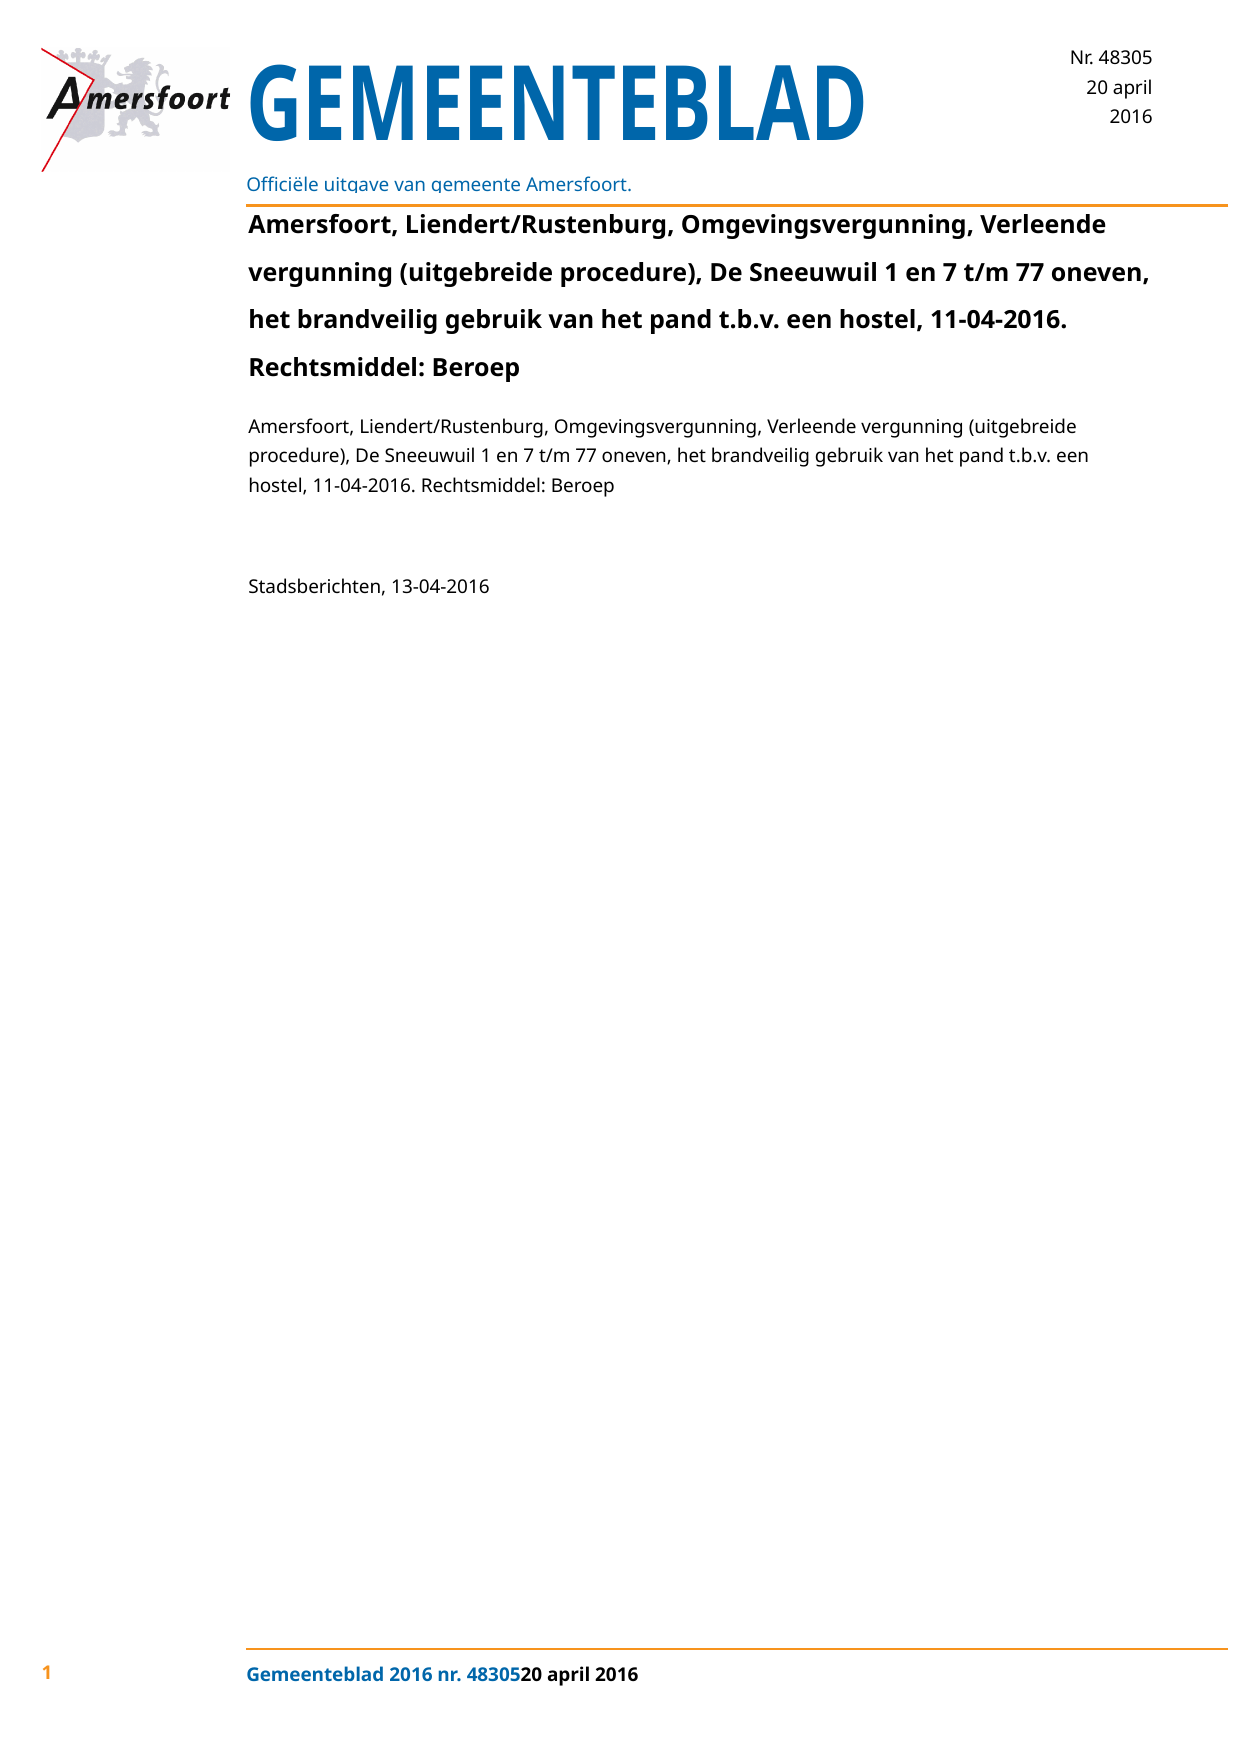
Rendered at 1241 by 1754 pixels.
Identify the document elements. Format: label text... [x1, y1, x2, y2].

picture [41, 47, 231, 172]
text Stadsberichten, 13-04-2016 [248, 573, 1152, 599]
text Amersfoort, Liendert/Rustenburg, Omgevingsvergunning, Verleende vergunning (uitgebreide procedure), De Sneeuwuil 1 en 7 t/m 77 oneven, het brandveilig gebruik van het pand t.b.v. een hostel, 11-04-2016. Rechtsmiddel: Beroep [248, 207, 1152, 384]
text Amersfoort, Liendert/Rustenburg, Omgevingsvergunning, Verleende vergunning (uitgebreide procedure), De Sneeuwuil 1 en 7 t/m 77 oneven, het brandveilig gebruik van het pand t.b.v. een hostel, 11-04-2016. Rechtsmiddel: Beroep [248, 413, 1152, 498]
